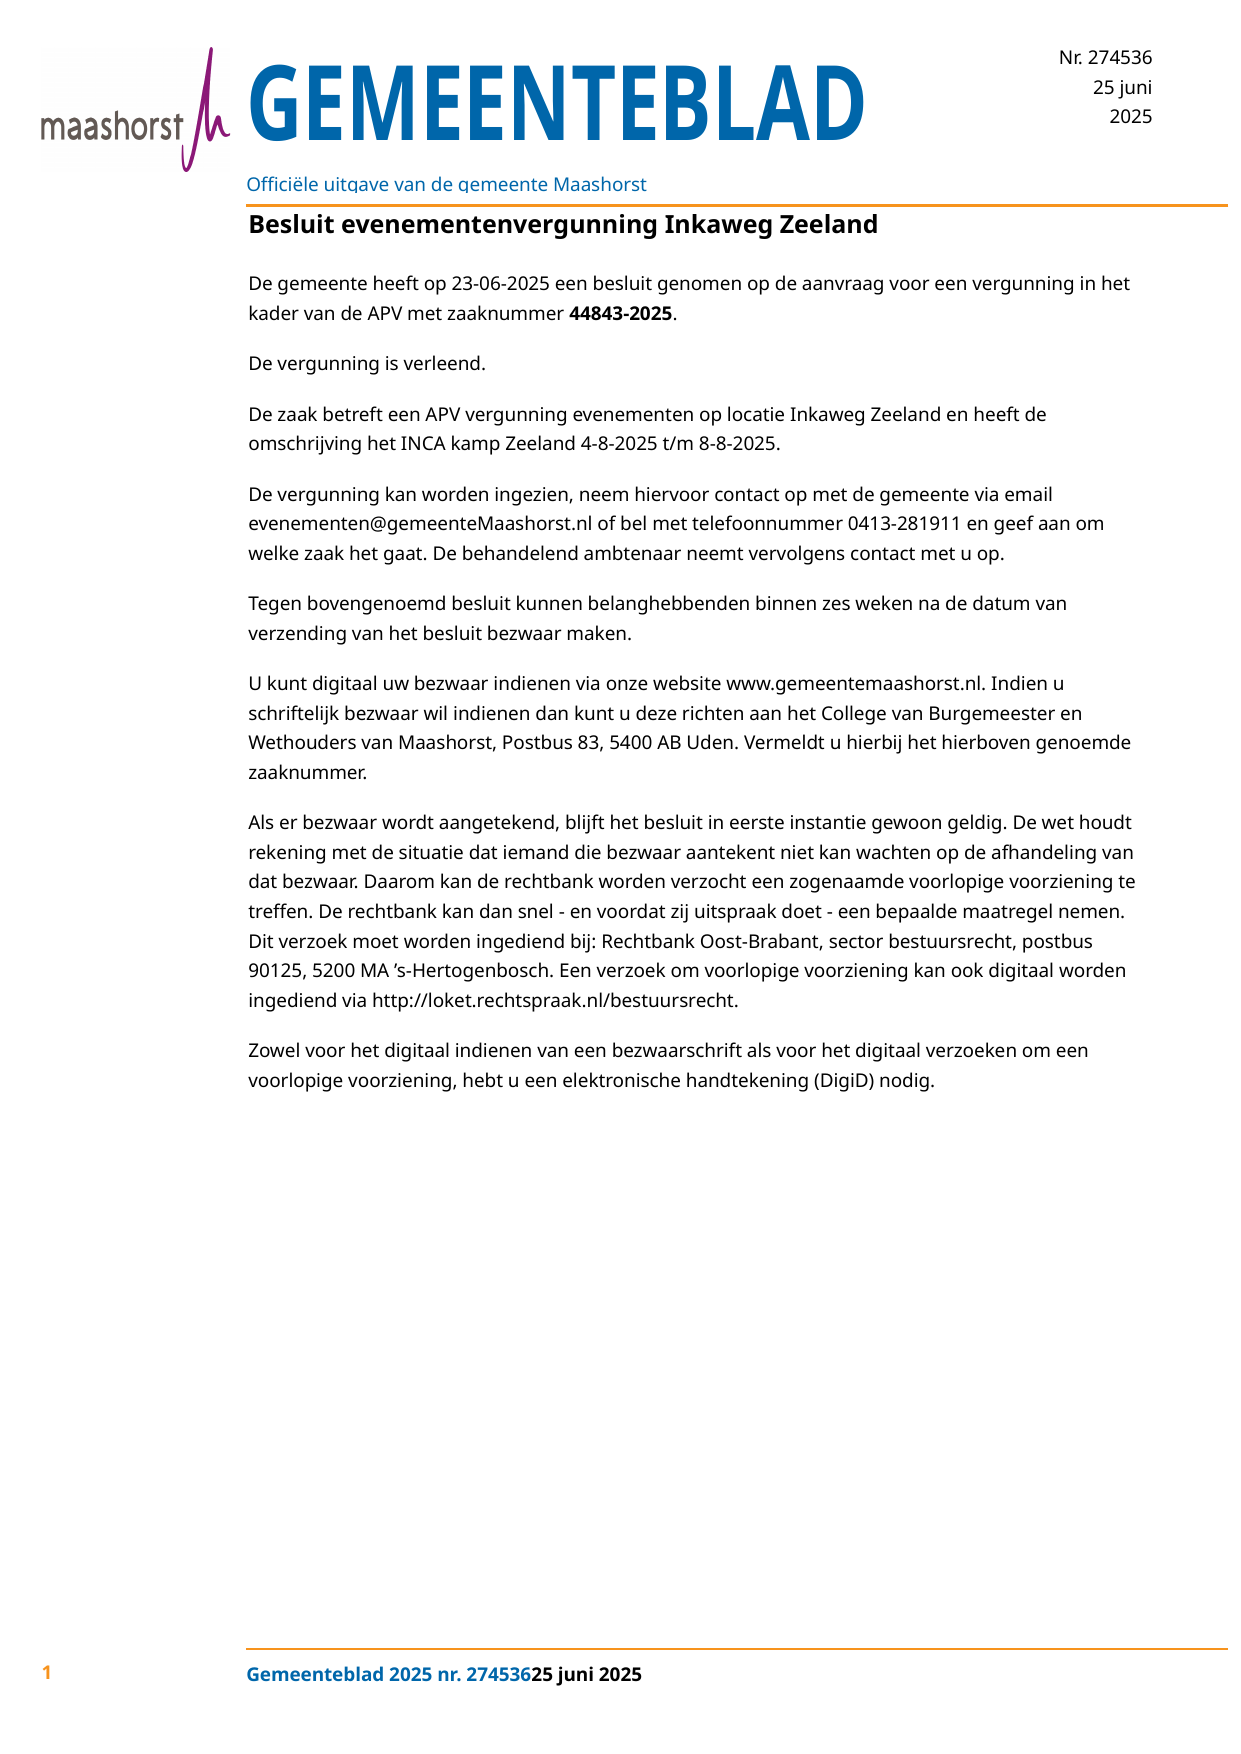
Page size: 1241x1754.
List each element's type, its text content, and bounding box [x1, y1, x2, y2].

text De gemeente heeft op 23-06-2025 een besluit genomen op de aanvraag voor een vergunning in het kader van de APV met zaaknummer 44843-2025. [248, 270, 1152, 326]
text De vergunning kan worden ingezien, neem hiervoor contact op met de gemeente via email evenementen@gemeenteMaashorst.nl of bel met telefoonnummer 0413-281911 en geef aan om welke zaak het gaat. De behandelend ambtenaar neemt vervolgens contact met u op. [248, 481, 1152, 566]
text Als er bezwaar wordt aangetekend, blijft het besluit in eerste instantie gewoon geldig. De wet houdt rekening met de situatie dat iemand die bezwaar aantekent niet kan wachten op de afhandeling van dat bezwaar. Daarom kan de rechtbank worden verzocht een zogenaamde voorlopige voorziening te treffen. De rechtbank kan dan snel - en voordat zij uitspraak doet - een bepaalde maatregel nemen. Dit verzoek moet worden ingediend bij: Rechtbank Oost-Brabant, sector bestuursrecht, postbus 90125, 5200 MA ’s-Hertogenbosch. Een verzoek om voorlopige voorziening kan ook digitaal worden ingediend via http://loket.rechtspraak.nl/bestuursrecht. [248, 809, 1152, 1013]
text U kunt digitaal uw bezwaar indienen via onze website www.gemeentemaashorst.nl. Indien u schriftelijk bezwaar wil indienen dan kunt u deze richten aan het College van Burgemeester en Wethouders van Maashorst, Postbus 83, 5400 AB Uden. Vermeldt u hierbij het hierboven genoemde zaaknummer. [248, 670, 1152, 785]
text Tegen bovengenoemd besluit kunnen belanghebbenden binnen zes weken na de datum van verzending van het besluit bezwaar maken. [248, 590, 1152, 646]
text Zowel voor het digitaal indienen van een bezwaarschrift als voor het digitaal verzoeken om een voorlopige voorziening, hebt u een elektronische handtekening (DigiD) nodig. [248, 1037, 1152, 1093]
text De vergunning is verleend. [248, 350, 1152, 376]
picture [41, 47, 231, 172]
text De zaak betreft een APV vergunning evenementen op locatie Inkaweg Zeeland en heeft de omschrijving het INCA kamp Zeeland 4-8-2025 t/m 8-8-2025. [248, 401, 1152, 456]
text Besluit evenementenvergunning Inkaweg Zeeland [248, 207, 1152, 241]
